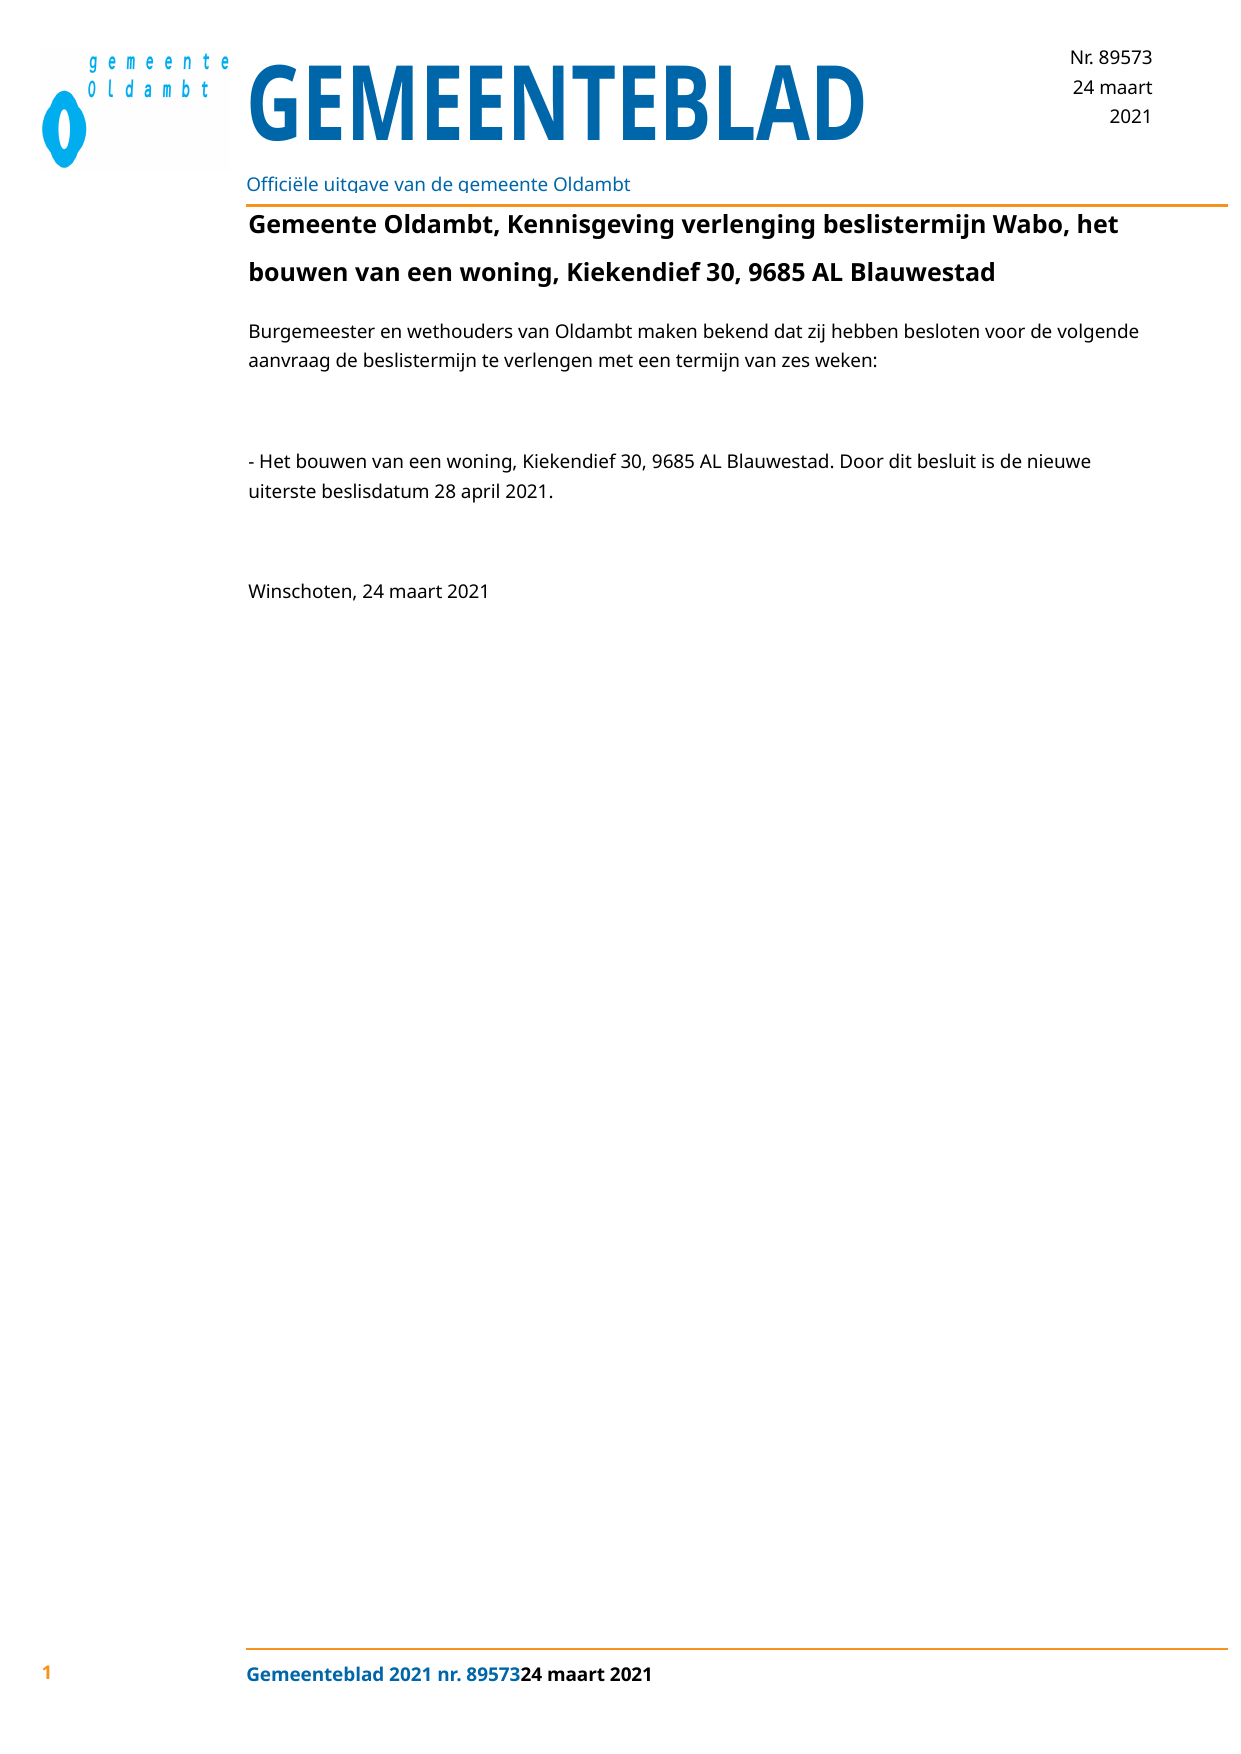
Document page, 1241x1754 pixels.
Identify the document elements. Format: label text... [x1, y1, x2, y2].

text Burgemeester en wethouders van Oldambt maken bekend dat zij hebben besloten voor de volgende aanvraag de beslistermijn te verlengen met een termijn van zes weken: [248, 318, 1152, 373]
picture [41, 47, 231, 172]
text Winschoten, 24 maart 2021 [248, 579, 1152, 604]
text Gemeente Oldambt, Kennisgeving verlenging beslistermijn Wabo, het bouwen van een woning, Kiekendief 30, 9685 AL Blauwestad [248, 207, 1152, 288]
text - Het bouwen van een woning, Kiekendief 30, 9685 AL Blauwestad. Door dit besluit is de nieuwe uiterste beslisdatum 28 april 2021. [248, 448, 1152, 504]
